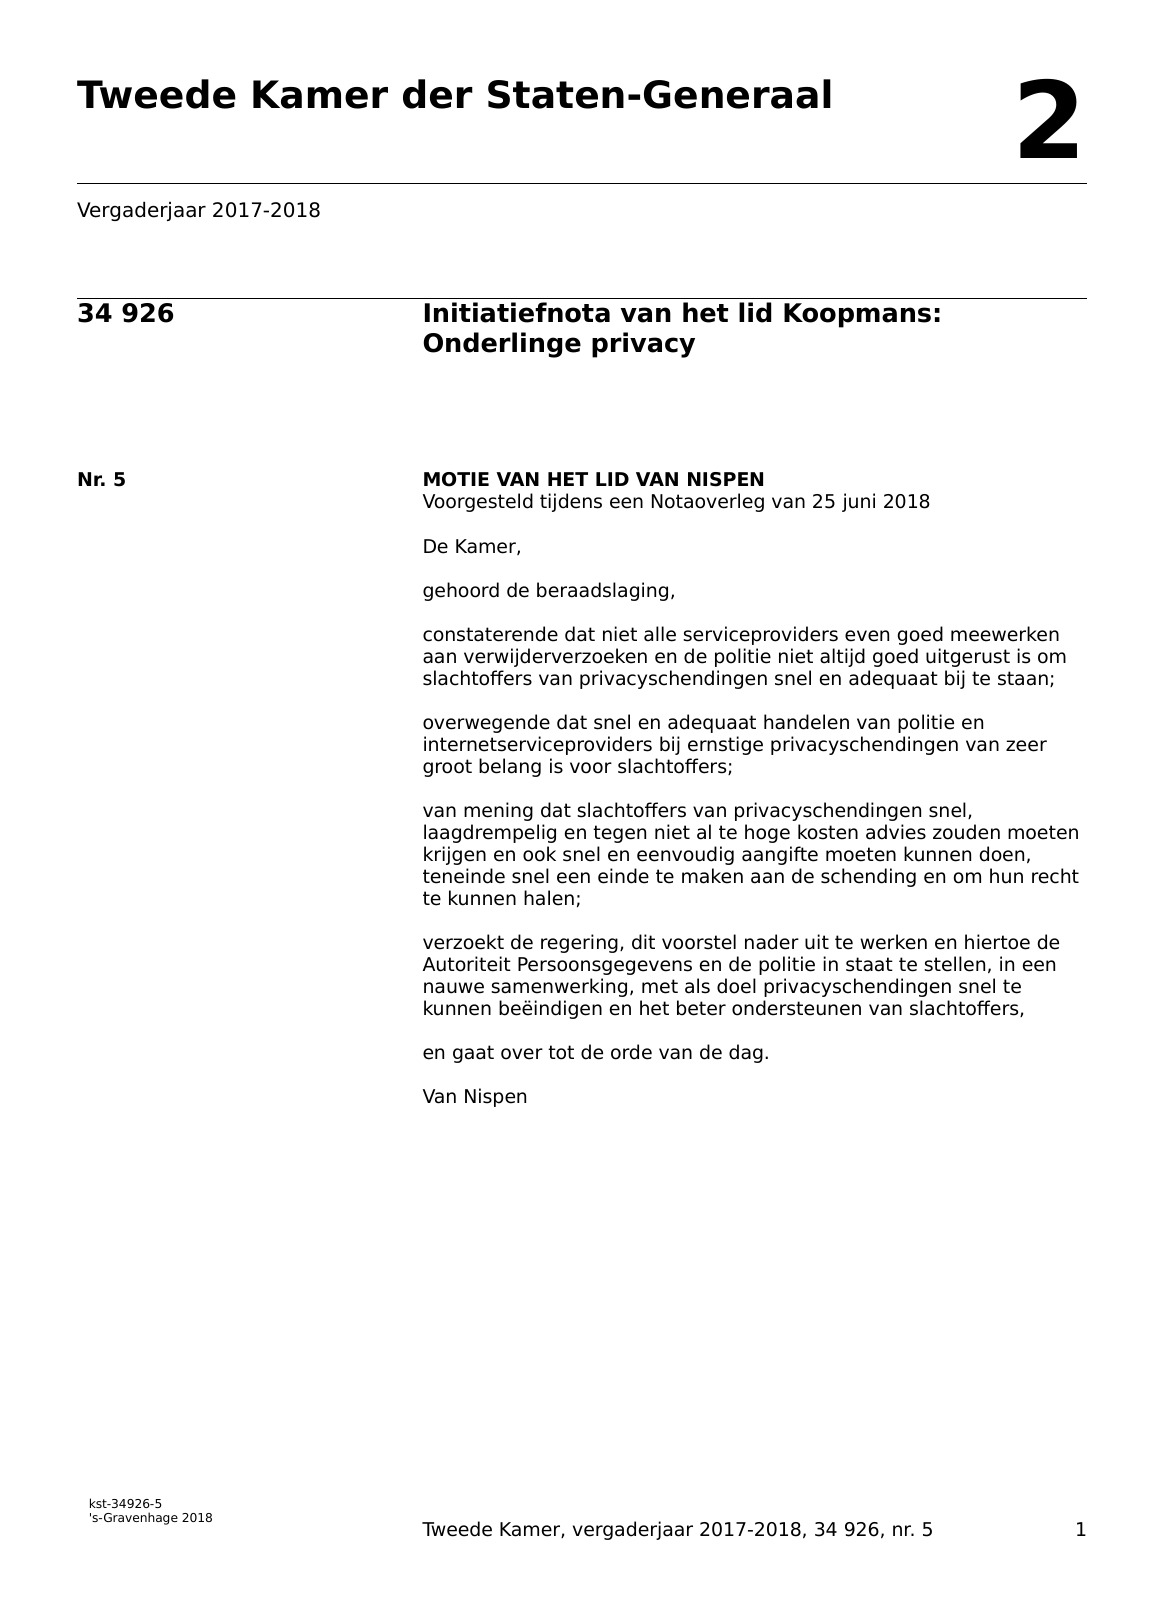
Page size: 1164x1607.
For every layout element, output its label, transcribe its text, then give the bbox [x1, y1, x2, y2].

text constaterende dat niet alle serviceproviders even goed meewerken aan verwijderverzoeken en de politie niet altijd goed uitgerust is om slachtoffers van privacyschendingen snel en adequaat bij te staan; [422, 624, 1087, 690]
subtitle Nr. 5 MOTIE VAN HET LID VAN NISPEN [77, 469, 1087, 491]
text Voorgesteld tijdens een Notaoverleg van 25 juni 2018 [422, 491, 1087, 513]
text overwegende dat snel en adequaat handelen van politie en internetserviceproviders bij ernstige privacyschendingen van zeer groot belang is voor slachtoffers; [422, 712, 1087, 778]
text gehoord de beraadslaging, [422, 580, 1087, 602]
subtitle 34 926 Initiatiefnota van het lid Koopmans: Onderlinge privacy [77, 299, 1087, 358]
text 's-Gravenhage 2018 [88, 1511, 323, 1525]
table_header 2 [886, 59, 1087, 183]
text kst-34926-5 [88, 1497, 323, 1511]
table_header Tweede Kamer der Staten-Generaal [77, 59, 886, 183]
text verzoekt de regering, dit voorstel nader uit te werken en hiertoe de Autoriteit Persoonsgegevens en de politie in staat te stellen, in een nauwe samenwerking, met als doel privacyschendingen snel te kunnen beëindigen en het beter ondersteunen van slachtoffers, [422, 932, 1087, 1020]
text Van Nispen [422, 1086, 1087, 1108]
text De Kamer, [422, 536, 1087, 557]
table_cell Vergaderjaar 2017-2018 [77, 184, 1087, 298]
text van mening dat slachtoffers van privacyschendingen snel, laagdrempelig en tegen niet al te hoge kosten advies zouden moeten krijgen en ook snel en eenvoudig aangifte moeten kunnen doen, teneinde snel een einde te maken aan de schending en om hun recht te kunnen halen; [422, 800, 1087, 910]
text en gaat over tot de orde van de dag. [422, 1042, 1087, 1064]
